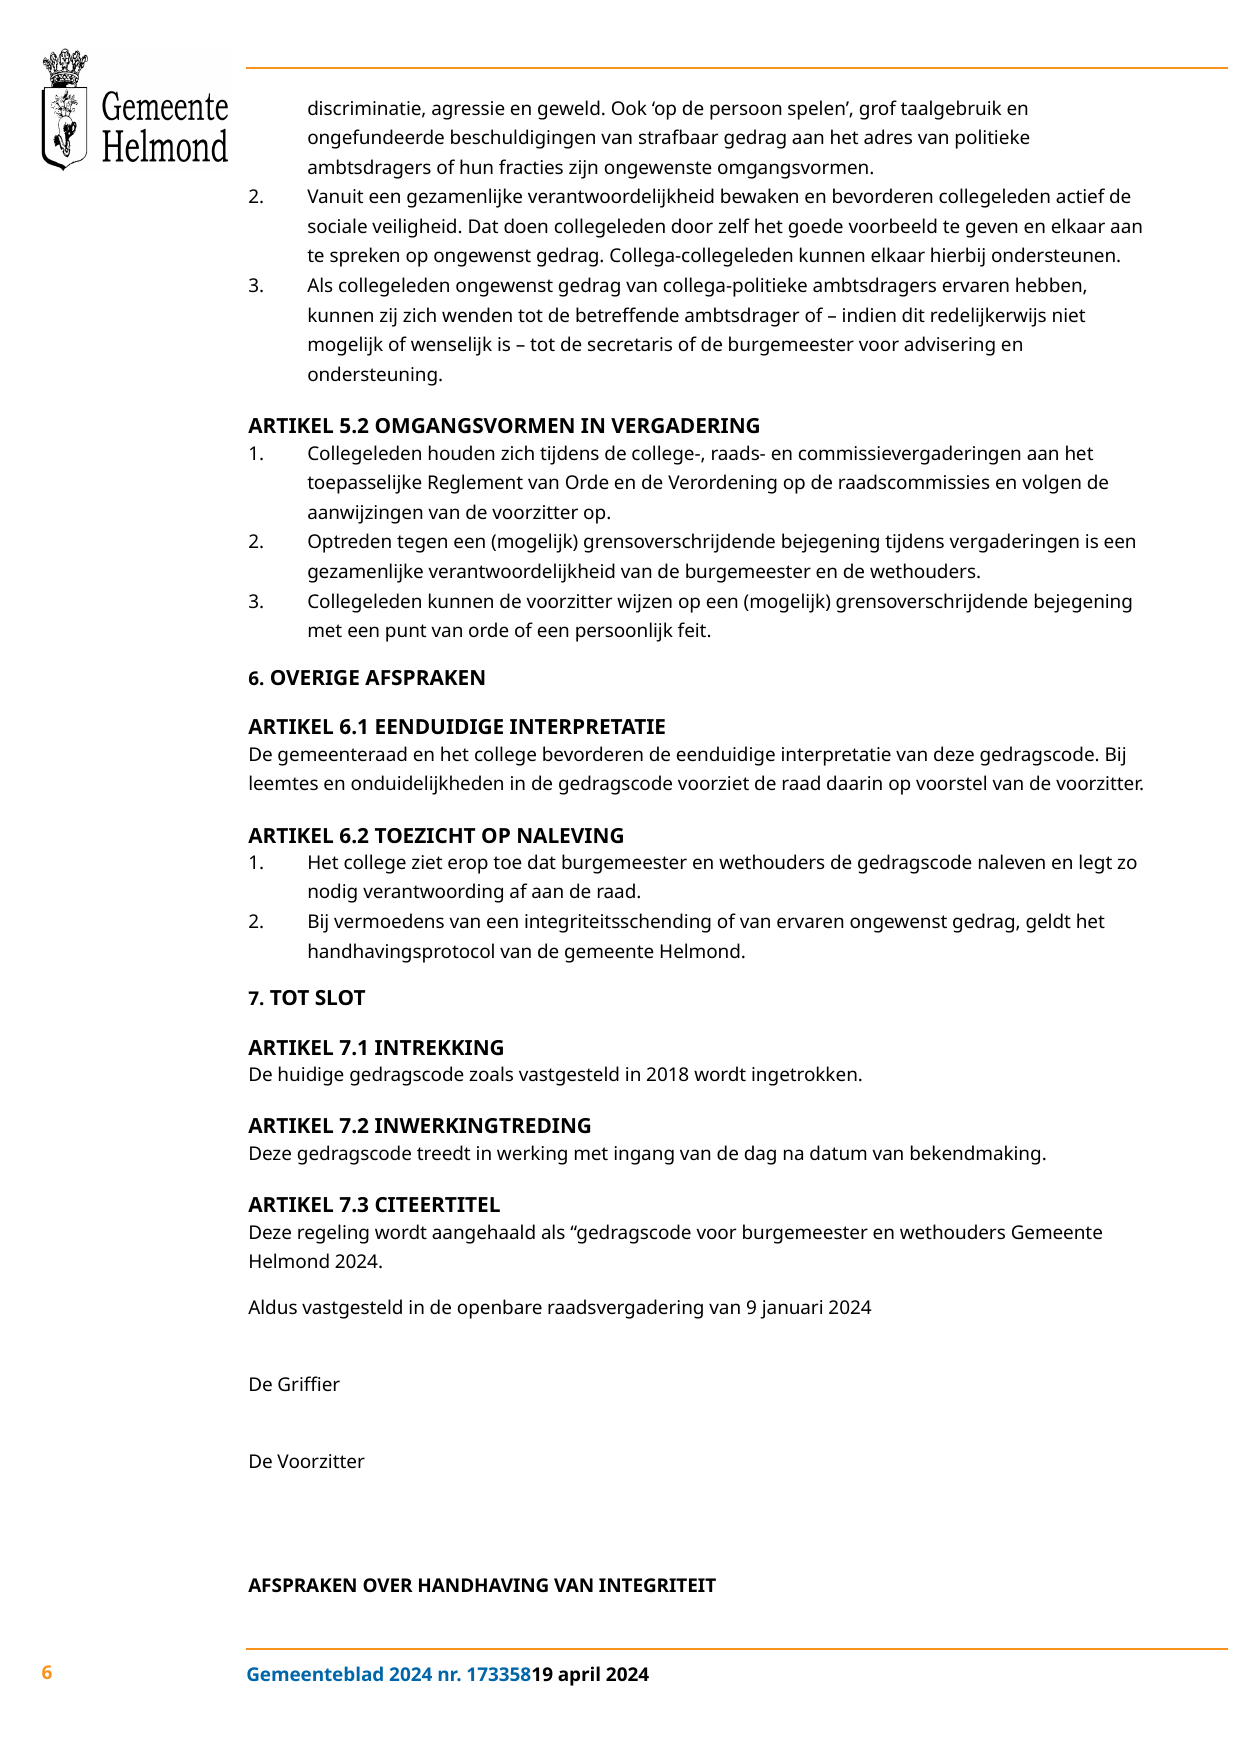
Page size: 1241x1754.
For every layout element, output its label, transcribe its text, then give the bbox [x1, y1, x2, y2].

text ARTIKEL 7.2 INWERKINGTREDING [248, 1112, 1152, 1140]
text 7. TOT SLOT [248, 983, 1152, 1012]
list Het college ziet erop toe dat burgemeester en wethouders de gedragscode naleven en legt zo nodig verantwoording af aan de raad. [248, 849, 1152, 904]
list Optreden tegen een (mogelijk) grensoverschrijdende bejegening tijdens vergaderingen is een gezamenlijke verantwoordelijkheid van de burgemeester en de wethouders. [248, 529, 1152, 584]
text De huidige gedragscode zoals vastgesteld in 2018 wordt ingetrokken. [248, 1061, 1152, 1087]
text 6. OVERIGE AFSPRAKEN [248, 663, 1152, 691]
text ARTIKEL 6.2 TOEZICHT OP NALEVING [248, 821, 1152, 849]
list Collegeleden houden zich tijdens de college-, raads- en commissievergaderingen aan het toepasselijke Reglement van Orde en de Verordening op de raadscommissies en volgen de aanwijzingen van de voorzitter op. [248, 440, 1152, 525]
text ARTIKEL 5.2 OMGANGSVORMEN IN VERGADERING [248, 411, 1152, 440]
text De Voorzitter [248, 1448, 1152, 1474]
text ARTIKEL 6.1 EENDUIDIGE INTERPRETATIE [248, 712, 1152, 741]
list discriminatie, agressie en geweld. Ook ‘op de persoon spelen’, grof taalgebruik en ongefundeerde beschuldigingen van strafbaar gedrag aan het adres van politieke ambtsdragers of hun fracties zijn ongewenste omgangsvormen. [248, 95, 1152, 180]
list Vanuit een gezamenlijke verantwoordelijkheid bewaken en bevorderen collegeleden actief de sociale veiligheid. Dat doen collegeleden door zelf het goede voorbeeld te geven en elkaar aan te spreken op ongewenst gedrag. Collega-collegeleden kunnen elkaar hierbij ondersteunen. [248, 183, 1152, 268]
text Aldus vastgesteld in de openbare raadsvergadering van 9 januari 2024 [248, 1294, 1152, 1320]
list Collegeleden kunnen de voorzitter wijzen op een (mogelijk) grensoverschrijdende bejegening met een punt van orde of een persoonlijk feit. [248, 588, 1152, 643]
list Als collegeleden ongewenst gedrag van collega-politieke ambtsdragers ervaren hebben, kunnen zij zich wenden tot de betreffende ambtsdrager of – indien dit redelijkerwijs niet mogelijk of wenselijk is – tot de secretaris of de burgemeester voor advisering en ondersteuning. [248, 272, 1152, 387]
text De gemeenteraad en het college bevorderen de eenduidige interpretatie van deze gedragscode. Bij leemtes en onduidelijkheden in de gedragscode voorziet de raad daarin op voorstel van de voorzitter. [248, 741, 1152, 796]
text Deze regeling wordt aangehaald als “gedragscode voor burgemeester en wethouders Gemeente Helmond 2024. [248, 1219, 1152, 1274]
text Deze gedragscode treedt in werking met ingang van de dag na datum van bekendmaking. [248, 1140, 1152, 1166]
text AFSPRAKEN OVER HANDHAVING VAN INTEGRITEIT [248, 1572, 1152, 1598]
list Bij vermoedens van een integriteitsschending of van ervaren ongewenst gedrag, geldt het handhavingsprotocol van de gemeente Helmond. [248, 908, 1152, 964]
text De Griffier [248, 1371, 1152, 1397]
text ARTIKEL 7.1 INTREKKING [248, 1033, 1152, 1061]
text ARTIKEL 7.3 CITEERTITEL [248, 1191, 1152, 1219]
picture [41, 47, 231, 172]
